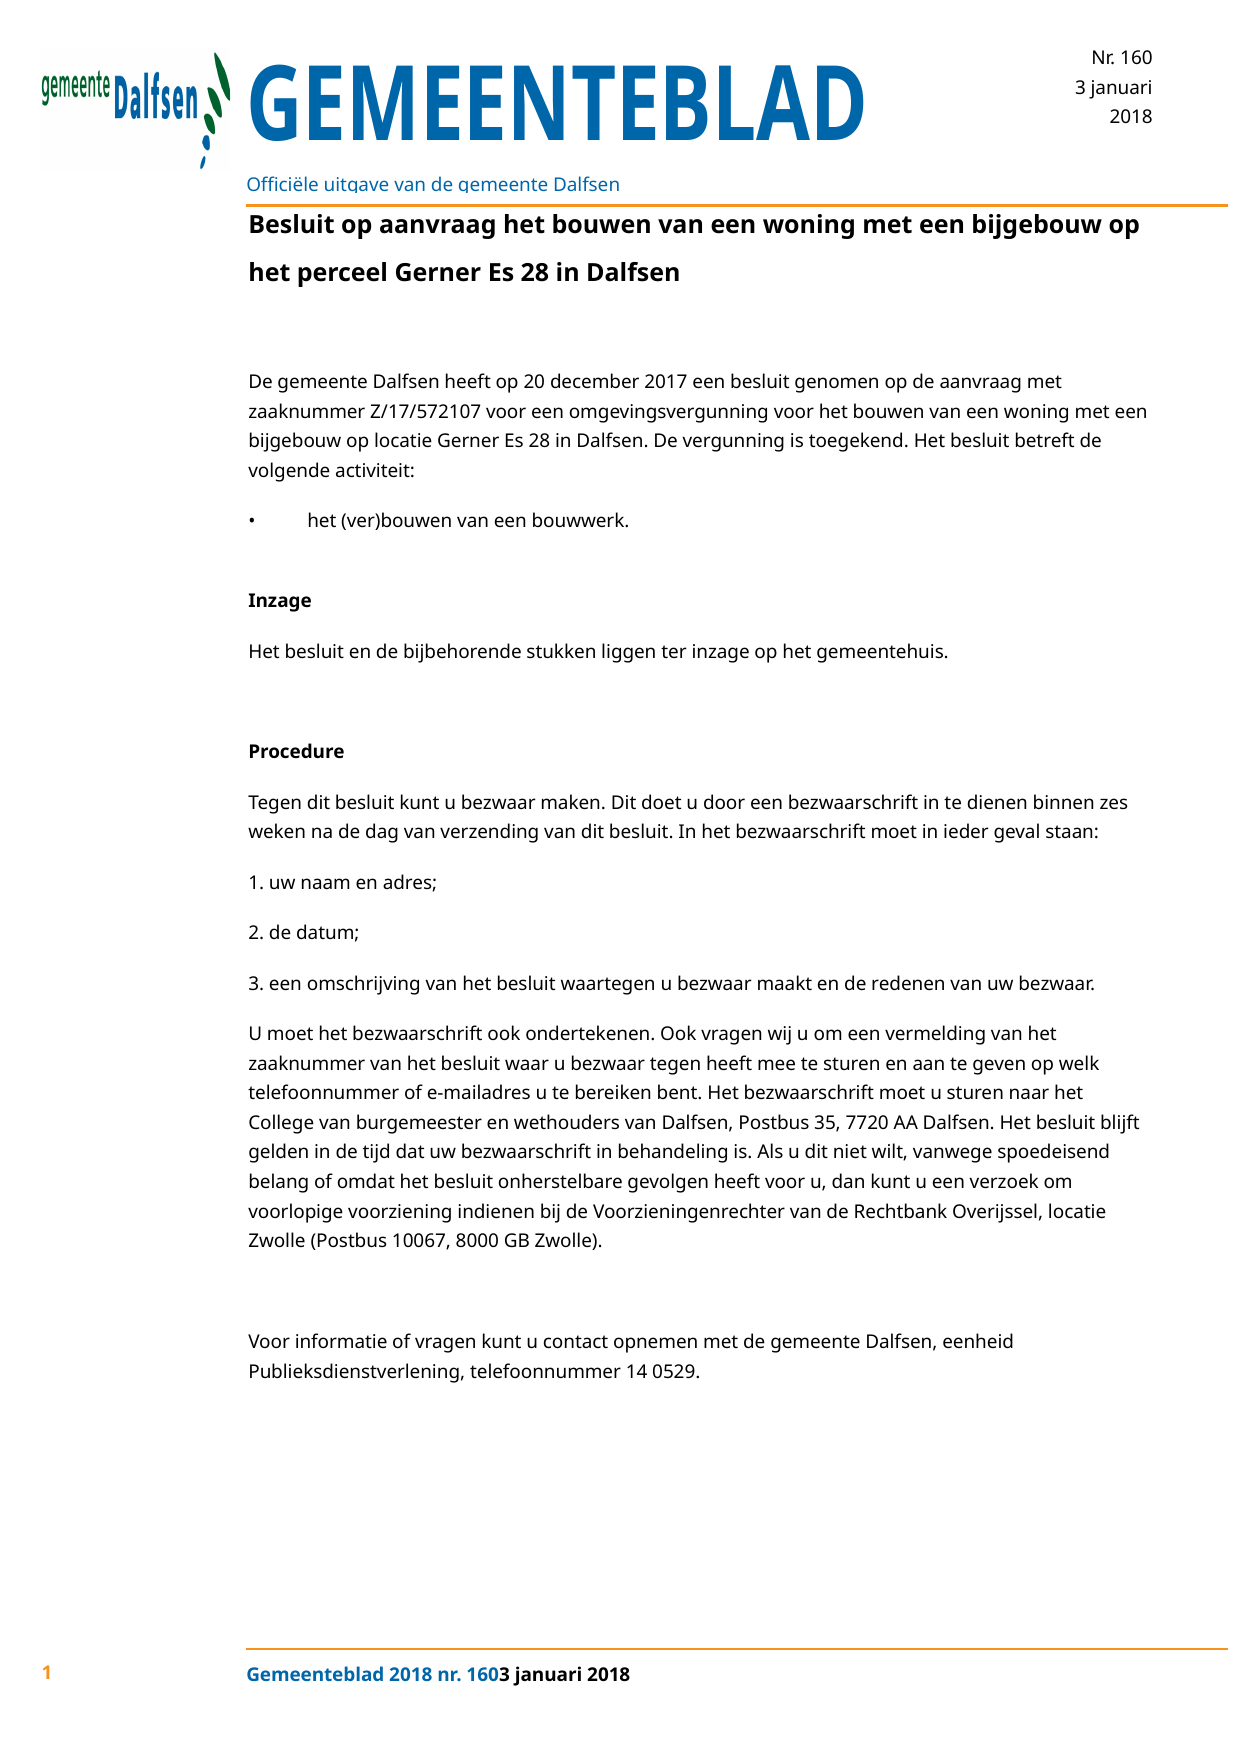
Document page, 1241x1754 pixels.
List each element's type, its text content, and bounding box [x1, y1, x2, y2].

list het (ver)bouwen van een bouwwerk. [248, 507, 1152, 533]
text Inzage [248, 587, 1152, 613]
text 3. een omschrijving van het besluit waartegen u bezwaar maakt en de redenen van uw bezwaar. [248, 970, 1152, 996]
picture [41, 47, 231, 172]
text 1. uw naam en adres; [248, 869, 1152, 895]
text Tegen dit besluit kunt u bezwaar maken. Dit doet u door een bezwaarschrift in te dienen binnen zes weken na de dag van verzending van dit besluit. In het bezwaarschrift moet in ieder geval staan: [248, 789, 1152, 844]
text 2. de datum; [248, 919, 1152, 945]
text Voor informatie of vragen kunt u contact opnemen met de gemeente Dalfsen, eenheid Publieksdienstverlening, telefoonnummer 14 0529. [248, 1328, 1152, 1384]
text U moet het bezwaarschrift ook ondertekenen. Ook vragen wij u om een vermelding van het zaaknummer van het besluit waar u bezwaar tegen heeft mee te sturen en aan te geven op welk telefoonnummer of e-mailadres u te bereiken bent. Het bezwaarschrift moet u sturen naar het College van burgemeester en wethouders van Dalfsen, Postbus 35, 7720 AA Dalfsen. Het besluit blijft gelden in de tijd dat uw bezwaarschrift in behandeling is. Als u dit niet wilt, vanwege spoedeisend belang of omdat het besluit onherstelbare gevolgen heeft voor u, dan kunt u een verzoek om voorlopige voorziening indienen bij de Voorzieningenrechter van de Rechtbank Overijssel, locatie Zwolle (Postbus 10067, 8000 GB Zwolle). [248, 1020, 1152, 1253]
text Het besluit en de bijbehorende stukken liggen ter inzage op het gemeentehuis. [248, 638, 1152, 664]
text De gemeente Dalfsen heeft op 20 december 2017 een besluit genomen op de aanvraag met zaaknummer Z/17/572107 voor een omgevingsvergunning voor het bouwen van een woning met een bijgebouw op locatie Gerner Es 28 in Dalfsen. De vergunning is toegekend. Het besluit betreft de volgende activiteit: [248, 368, 1152, 483]
text Besluit op aanvraag het bouwen van een woning met een bijgebouw op het perceel Gerner Es 28 in Dalfsen [248, 207, 1152, 288]
text Procedure [248, 739, 1152, 764]
